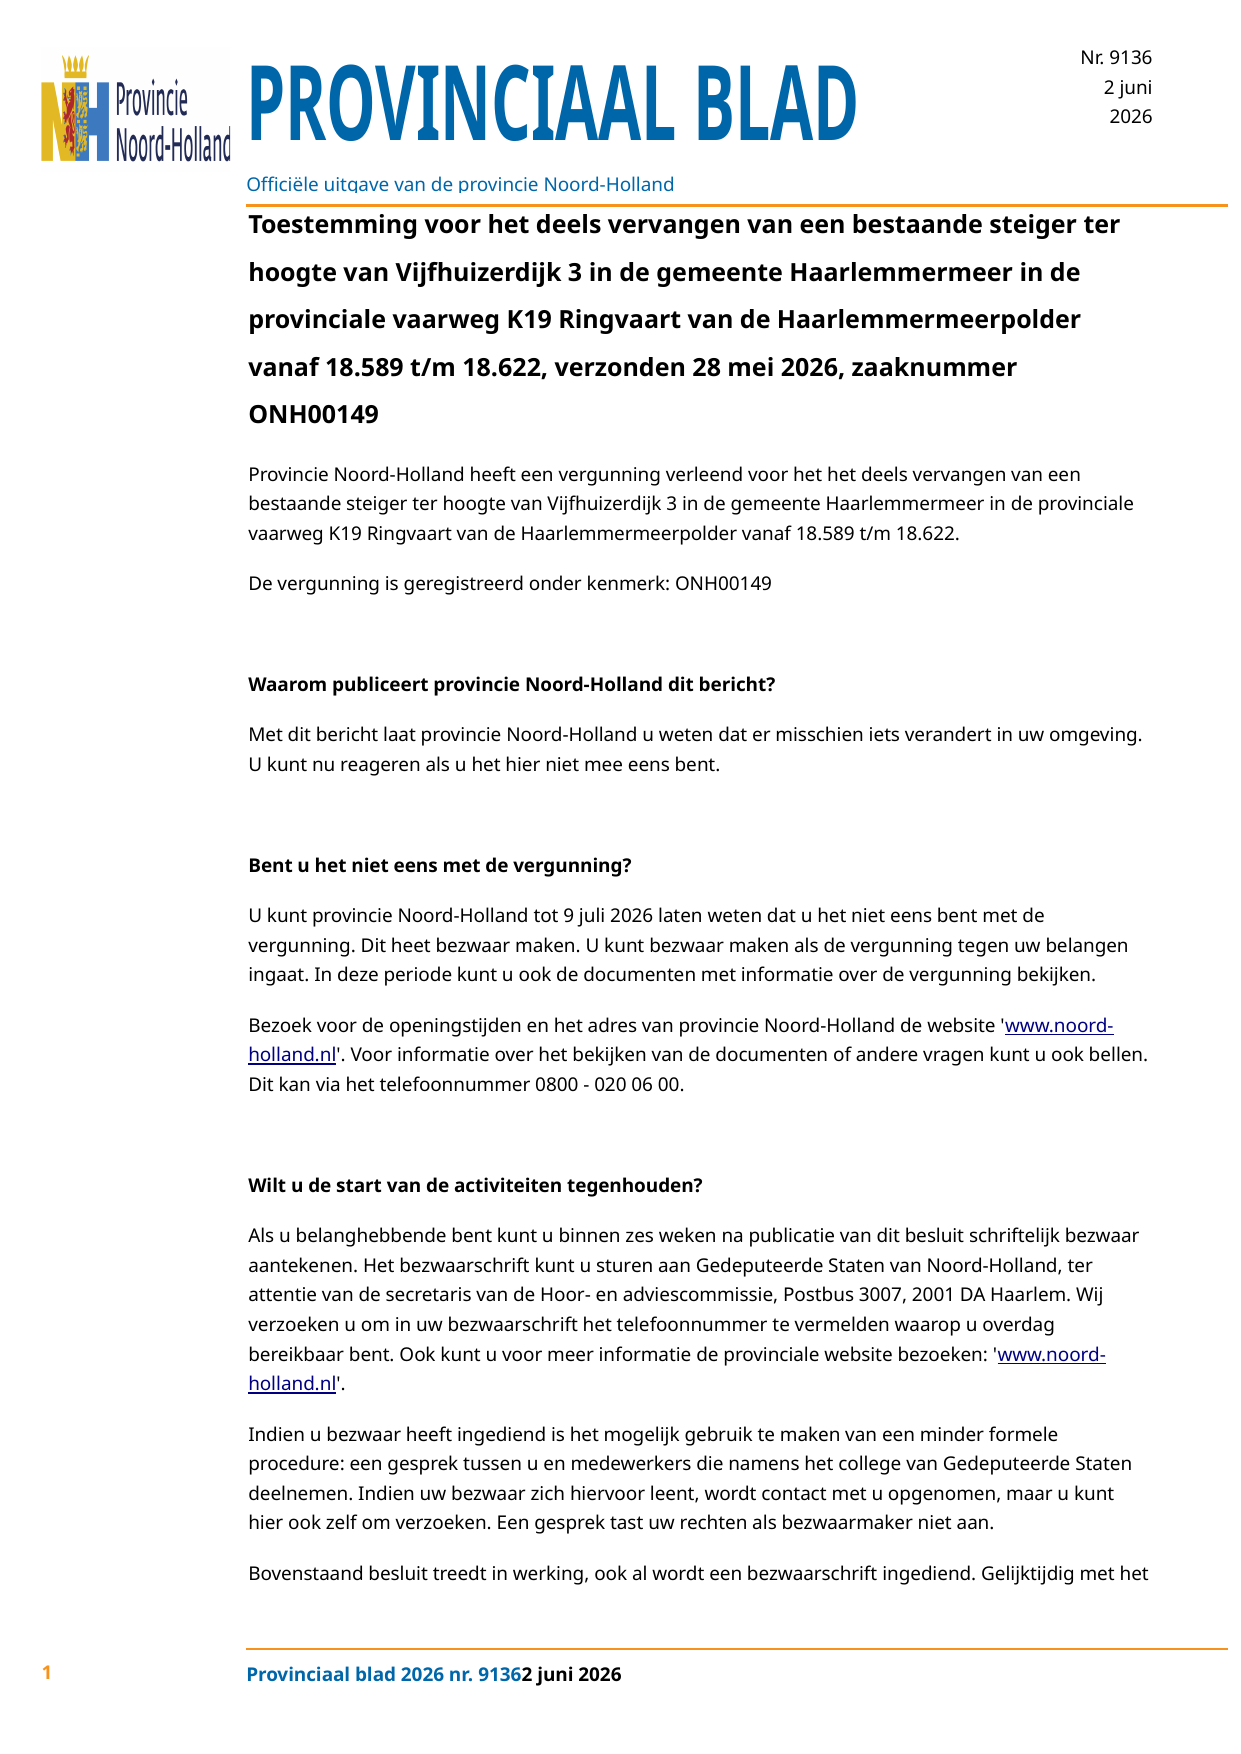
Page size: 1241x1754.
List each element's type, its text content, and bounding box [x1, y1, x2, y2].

text U kunt provincie Noord-Holland tot 9 juli 2026 laten weten dat u het niet eens bent met de vergunning. Dit heet bezwaar maken. U kunt bezwaar maken als de vergunning tegen uw belangen ingaat. In deze periode kunt u ook de documenten met informatie over de vergunning bekijken. [248, 902, 1152, 987]
text Waarom publiceert provincie Noord-Holland dit bericht? [248, 671, 1152, 697]
text Bent u het niet eens met de vergunning? [248, 852, 1152, 878]
text De vergunning is geregistreerd onder kenmerk: ONH00149 [248, 570, 1152, 596]
text Met dit bericht laat provincie Noord-Holland u weten dat er misschien iets verandert in uw omgeving. U kunt nu reageren als u het hier niet mee eens bent. [248, 722, 1152, 777]
text Wilt u de start van de activiteiten tegenhouden? [248, 1172, 1152, 1198]
text Toestemming voor het deels vervangen van een bestaande steiger ter hoogte van Vijfhuizerdijk 3 in de gemeente Haarlemmermeer in de provinciale vaarweg K19 Ringvaart van de Haarlemmermeerpolder vanaf 18.589 t/m 18.622, verzonden 28 mei 2026, zaaknummer ONH00149 [248, 207, 1152, 431]
text Als u belanghebbende bent kunt u binnen zes weken na publicatie van dit besluit schriftelijk bezwaar aantekenen. Het bezwaarschrift kunt u sturen aan Gedeputeerde Staten van Noord-Holland, ter attentie van de secretaris van de Hoor- en adviescommissie, Postbus 3007, 2001 DA Haarlem. Wij verzoeken u om in uw bezwaarschrift het telefoonnummer te vermelden waarop u overdag bereikbaar bent. Ook kunt u voor meer informatie de provinciale website bezoeken: 'www.noord-holland.nl'. [248, 1222, 1152, 1396]
text Bezoek voor de openingstijden en het adres van provincie Noord-Holland de website 'www.noord-holland.nl'. Voor informatie over het bekijken van de documenten of andere vragen kunt u ook bellen. Dit kan via het telefoonnummer 0800 - 020 06 00. [248, 1012, 1152, 1097]
picture [41, 47, 231, 172]
text Indien u bezwaar heeft ingediend is het mogelijk gebruik te maken van een minder formele procedure: een gesprek tussen u en medewerkers die namens het college van Gedeputeerde Staten deelnemen. Indien uw bezwaar zich hiervoor leent, wordt contact met u opgenomen, maar u kunt hier ook zelf om verzoeken. Een gesprek tast uw rechten als bezwaarmaker niet aan. [248, 1421, 1152, 1535]
text Bovenstaand besluit treedt in werking, ook al wordt een bezwaarschrift ingediend. Gelijktijdig met het [248, 1560, 1152, 1586]
text Provincie Noord-Holland heeft een vergunning verleend voor het het deels vervangen van een bestaande steiger ter hoogte van Vijfhuizerdijk 3 in de gemeente Haarlemmermeer in de provinciale vaarweg K19 Ringvaart van de Haarlemmermeerpolder vanaf 18.589 t/m 18.622. [248, 461, 1152, 546]
